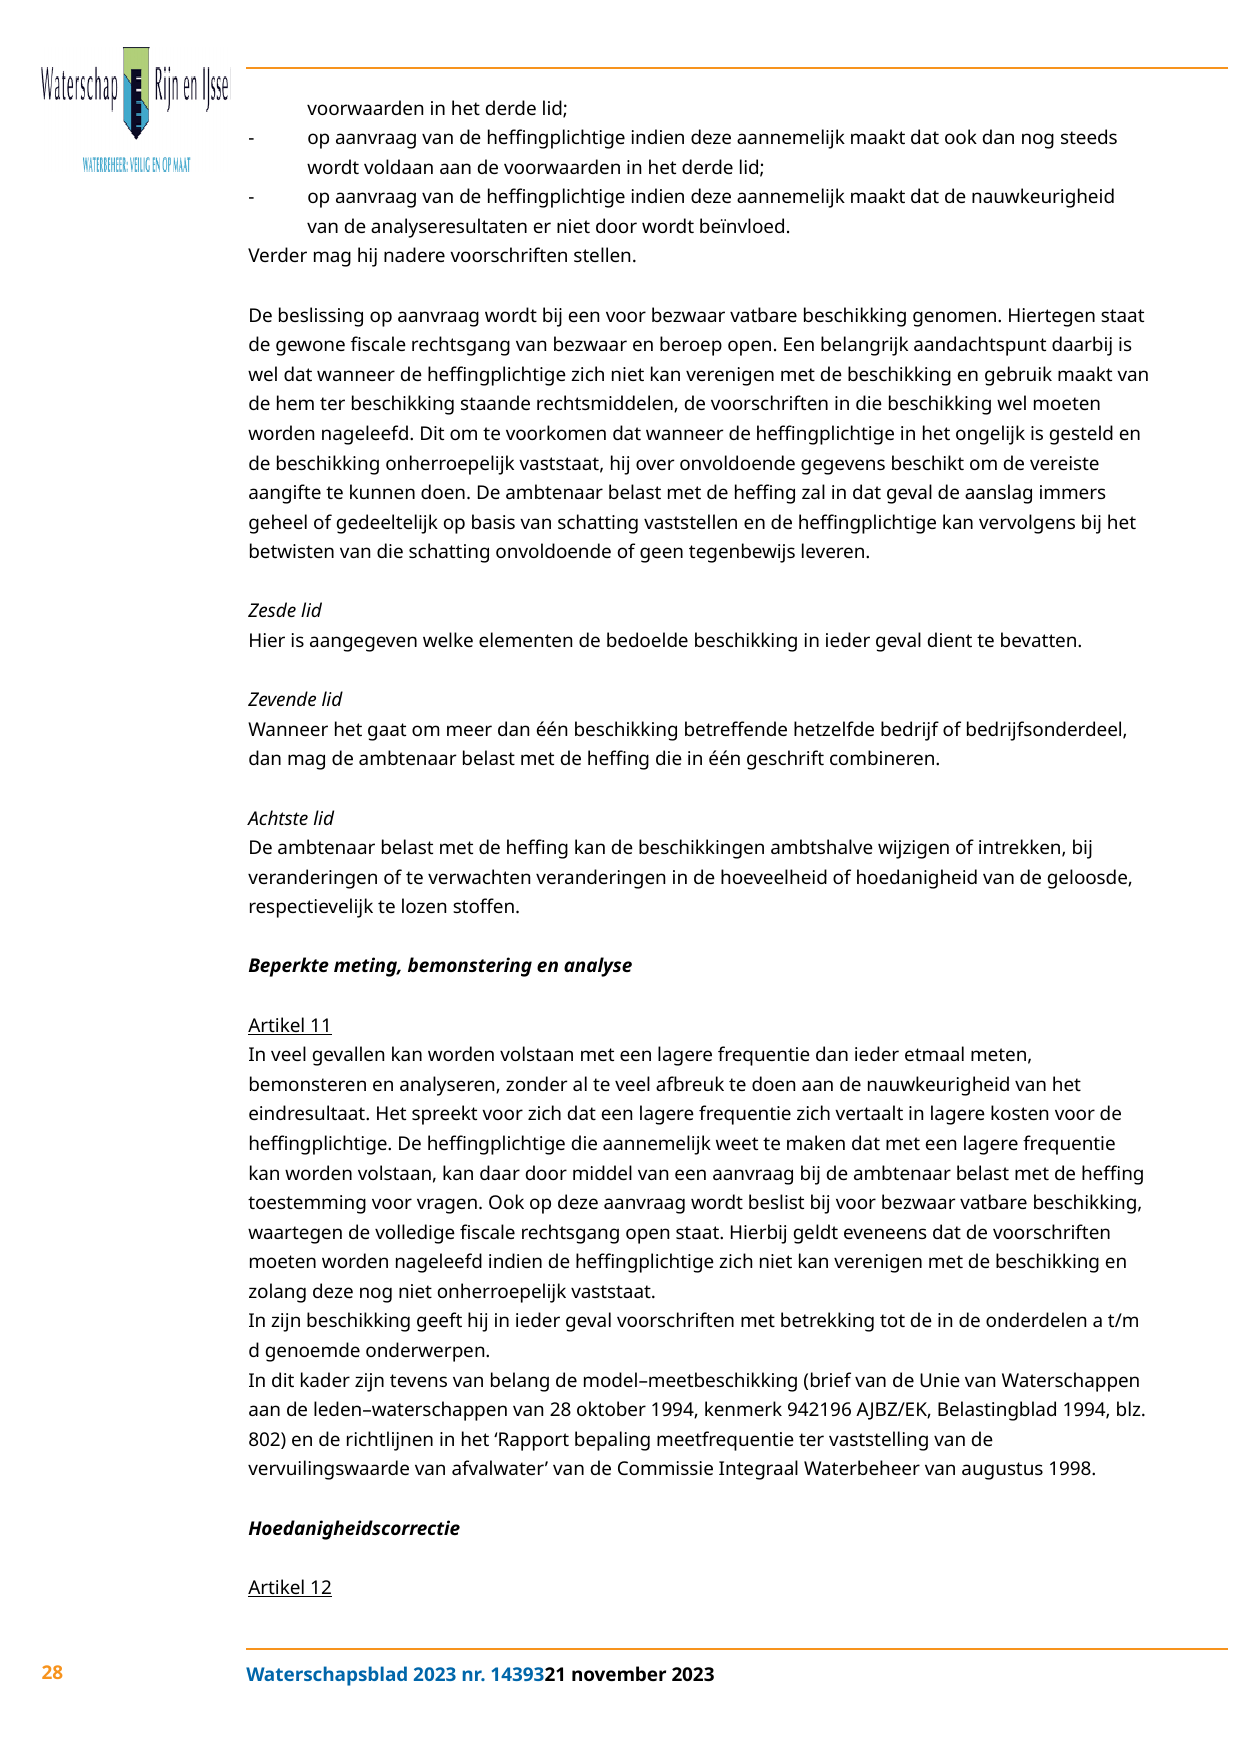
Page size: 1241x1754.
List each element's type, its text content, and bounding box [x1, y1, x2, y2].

text In dit kader zijn tevens van belang de model–meetbeschikking (brief van de Unie van Waterschappen aan de leden–waterschappen van 28 oktober 1994, kenmerk 942196 AJBZ/EK, Belastingblad 1994, blz. 802) en de richtlijnen in het ‘Rapport bepaling meetfrequentie ter vaststelling van de vervuilingswaarde van afvalwater’ van de Commissie Integraal Waterbeheer van augustus 1998. [248, 1367, 1152, 1481]
list op aanvraag van de heffingplichtige indien deze aannemelijk maakt dat de nauwkeurigheid van de analyseresultaten er niet door wordt beïnvloed. [248, 183, 1152, 239]
list voorwaarden in het derde lid; [248, 95, 1152, 121]
text In veel gevallen kan worden volstaan met een lagere frequentie dan ieder etmaal meten, bemonsteren en analyseren, zonder al te veel afbreuk te doen aan de nauwkeurigheid van het eindresultaat. Het spreekt voor zich dat een lagere frequentie zich vertaalt in lagere kosten voor de heffingplichtige. De heffingplichtige die aannemelijk weet te maken dat met een lagere frequentie kan worden volstaan, kan daar door middel van een aanvraag bij de ambtenaar belast met de heffing toestemming voor vragen. Ook op deze aanvraag wordt beslist bij voor bezwaar vatbare beschikking, waartegen de volledige fiscale rechtsgang open staat. Hierbij geldt eveneens dat de voorschriften moeten worden nageleefd indien de heffingplichtige zich niet kan verenigen met de beschikking en zolang deze nog niet onherroepelijk vaststaat. [248, 1041, 1152, 1304]
text Zevende lid [248, 686, 1152, 712]
list op aanvraag van de heffingplichtige indien deze aannemelijk maakt dat ook dan nog steeds wordt voldaan aan de voorwaarden in het derde lid; [248, 124, 1152, 180]
text Beperkte meting, bemonstering en analyse [248, 953, 1152, 978]
text Wanneer het gaat om meer dan één beschikking betreffende hetzelfde bedrijf of bedrijfsonderdeel, dan mag de ambtenaar belast met de heffing die in één geschrift combineren. [248, 716, 1152, 771]
text Verder mag hij nadere voorschriften stellen. [248, 243, 1152, 268]
text Hier is aangegeven welke elementen de bedoelde beschikking in ieder geval dient te bevatten. [248, 627, 1152, 653]
text Hoedanigheidscorrectie [248, 1515, 1152, 1541]
text Artikel 11 [248, 1012, 1152, 1038]
picture [41, 47, 231, 172]
text De beslissing op aanvraag wordt bij een voor bezwaar vatbare beschikking genomen. Hiertegen staat de gewone fiscale rechtsgang van bezwaar en beroep open. Een belangrijk aandachtspunt daarbij is wel dat wanneer de heffingplichtige zich niet kan verenigen met de beschikking en gebruik maakt van de hem ter beschikking staande rechtsmiddelen, de voorschriften in die beschikking wel moeten worden nageleefd. Dit om te voorkomen dat wanneer de heffingplichtige in het ongelijk is gesteld en de beschikking onherroepelijk vaststaat, hij over onvoldoende gegevens beschikt om de vereiste aangifte te kunnen doen. De ambtenaar belast met de heffing zal in dat geval de aanslag immers geheel of gedeeltelijk op basis van schatting vaststellen en de heffingplichtige kan vervolgens bij het betwisten van die schatting onvoldoende of geen tegenbewijs leveren. [248, 302, 1152, 564]
text Achtste lid [248, 805, 1152, 831]
text De ambtenaar belast met de heffing kan de beschikkingen ambtshalve wijzigen of intrekken, bij veranderingen of te verwachten veranderingen in de hoeveelheid of hoedanigheid van de geloosde, respectievelijk te lozen stoffen. [248, 834, 1152, 919]
text Artikel 12 [248, 1574, 1152, 1600]
text Zesde lid [248, 598, 1152, 623]
text In zijn beschikking geeft hij in ieder geval voorschriften met betrekking tot de in de onderdelen a t/m d genoemde onderwerpen. [248, 1308, 1152, 1363]
